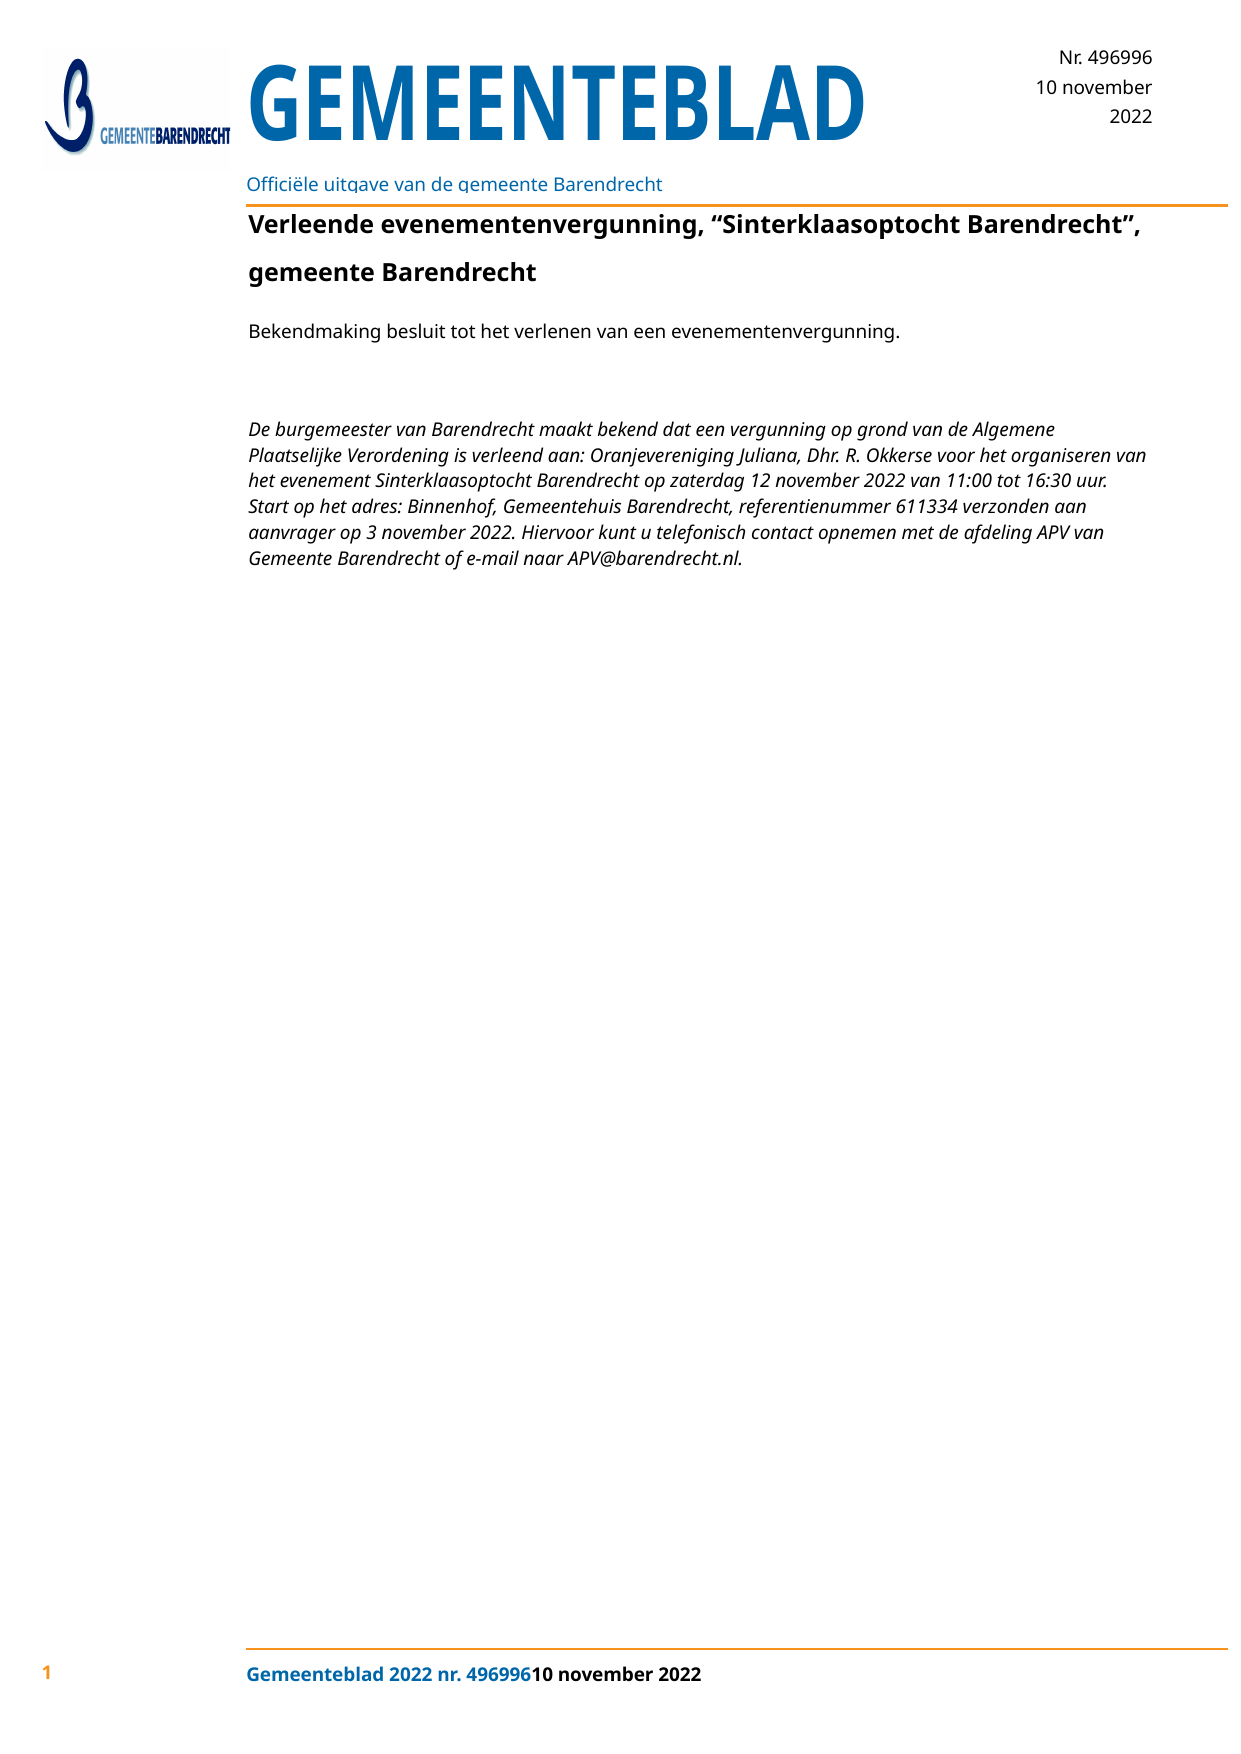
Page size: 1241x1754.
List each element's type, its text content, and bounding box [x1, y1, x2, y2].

text De burgemeester van Barendrecht maakt bekend dat een vergunning op grond van de Algemene Plaatselijke Verordening is verleend aan: Oranjevereniging Juliana, Dhr. R. Okkerse voor het organiseren van het evenement Sinterklaasoptocht Barendrecht op zaterdag 12 november 2022 van 11:00 tot 16:30 uur. Start op het adres: Binnenhof, Gemeentehuis Barendrecht, referentienummer 611334 verzonden aan aanvrager op 3 november 2022. Hiervoor kunt u telefonisch contact opnemen met de afdeling APV van Gemeente Barendrecht of e-mail naar APV@barendrecht.nl. [248, 416, 1152, 571]
text Verleende evenementenvergunning, “Sinterklaasoptocht Barendrecht”, gemeente Barendrecht [248, 207, 1152, 288]
text Bekendmaking besluit tot het verlenen van een evenementenvergunning. [248, 318, 1152, 344]
picture [41, 47, 231, 172]
